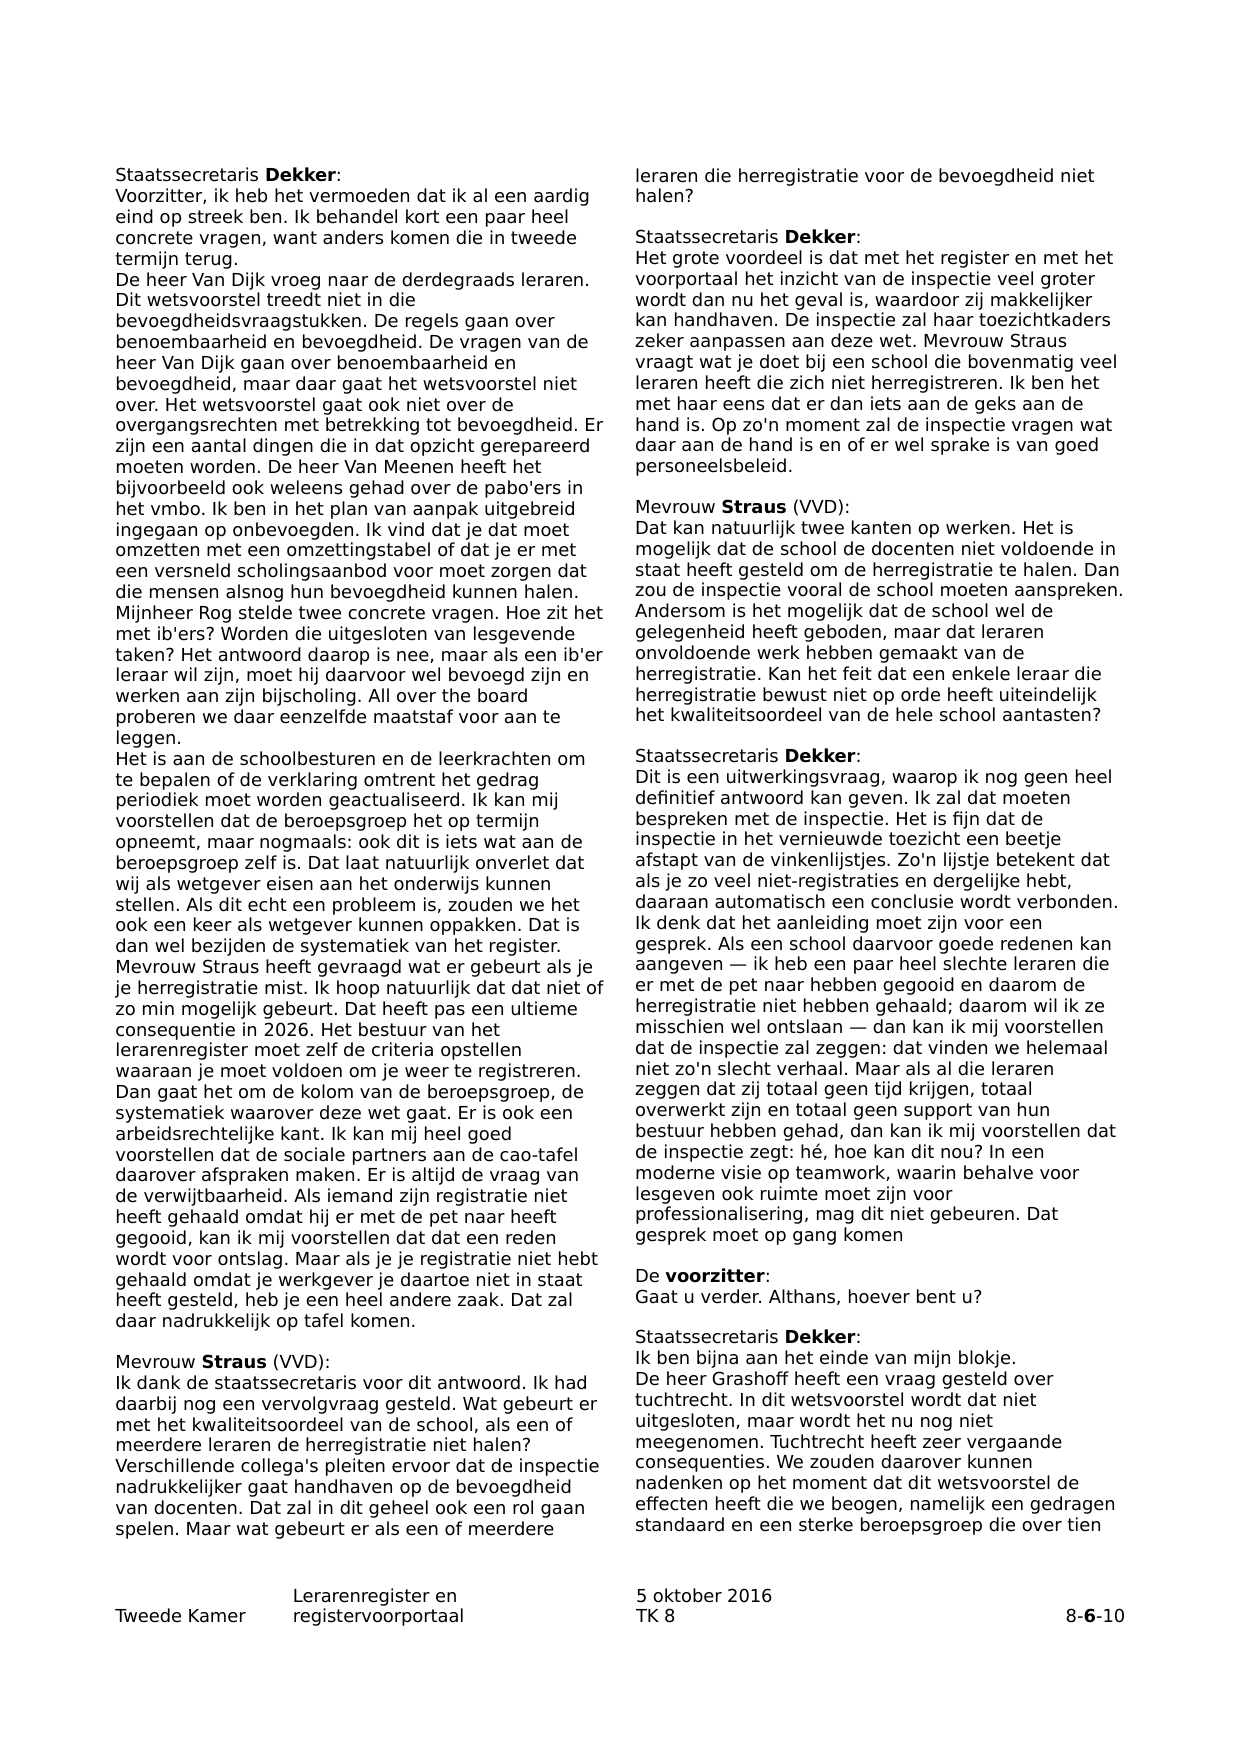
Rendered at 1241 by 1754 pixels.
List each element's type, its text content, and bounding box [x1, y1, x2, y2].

text Staatssecretaris Dekker: [115, 165, 605, 186]
text Gaat u verder. Althans, hoever bent u? [635, 1287, 1125, 1307]
text De heer Van Dijk vroeg naar de derdegraads leraren. Dit wetsvoorstel treedt niet in die bevoegdheidsvraagstukken. De regels gaan over benoembaarheid en bevoegdheid. De vragen van de heer Van Dijk gaan over benoembaarheid en bevoegdheid, maar daar gaat het wetsvoorstel niet over. Het wetsvoorstel gaat ook niet over de overgangsrechten met betrekking tot bevoegdheid. Er zijn een aantal dingen die in dat opzicht gerepareerd moeten worden. De heer Van Meenen heeft het bijvoorbeeld ook weleens gehad over de pabo'ers in het vmbo. Ik ben in het plan van aanpak uitgebreid ingegaan op onbevoegden. Ik vind dat je dat moet omzetten met een omzettingstabel of dat je er met een versneld scholingsaanbod voor moet zorgen dat die mensen alsnog hun bevoegdheid kunnen halen. [115, 269, 605, 603]
text leraren die herregistratie voor de bevoegdheid niet halen? [635, 165, 1125, 207]
text Staatssecretaris Dekker: [635, 746, 1125, 767]
text De voorzitter: [635, 1266, 1125, 1287]
text Voorzitter, ik heb het vermoeden dat ik al een aardig eind op streek ben. Ik behandel kort een paar heel concrete vragen, want anders komen die in tweede termijn terug. [115, 186, 605, 269]
text Ik dank de staatssecretaris voor dit antwoord. Ik had daarbij nog een vervolgvraag gesteld. Wat gebeurt er met het kwaliteitsoordeel van de school, als een of meerdere leraren de herregistratie niet halen? Verschillende collega's pleiten ervoor dat de inspectie nadrukkelijker gaat handhaven op de bevoegdheid van docenten. Dat zal in dit geheel ook een rol gaan spelen. Maar wat gebeurt er als een of meerdere [115, 1373, 605, 1539]
text Dit is een uitwerkingsvraag, waarop ik nog geen heel definitief antwoord kan geven. Ik zal dat moeten bespreken met de inspectie. Het is fijn dat de inspectie in het vernieuwde toezicht een beetje afstapt van de vinkenlijstjes. Zo'n lijstje betekent dat als je zo veel niet-registraties en dergelijke hebt, daaraan automatisch een conclusie wordt verbonden. Ik denk dat het aanleiding moet zijn voor een gesprek. Als een school daarvoor goede redenen kan aangeven — ik heb een paar heel slechte leraren die er met de pet naar hebben gegooid en daarom de herregistratie niet hebben gehaald; daarom wil ik ze misschien wel ontslaan — dan kan ik mij voorstellen dat de inspectie zal zeggen: dat vinden we helemaal niet zo'n slecht verhaal. Maar als al die leraren zeggen dat zij totaal geen tijd krijgen, totaal overwerkt zijn en totaal geen support van hun bestuur hebben gehad, dan kan ik mij voorstellen dat de inspectie zegt: hé, hoe kan dit nou? In een moderne visie op teamwork, waarin behalve voor lesgeven ook ruimte moet zijn voor professionalisering, mag dit niet gebeuren. Dat gesprek moet op gang komen [635, 767, 1125, 1246]
text Het is aan de schoolbesturen en de leerkrachten om te bepalen of de verklaring omtrent het gedrag periodiek moet worden geactualiseerd. Ik kan mij voorstellen dat de beroepsgroep het op termijn opneemt, maar nogmaals: ook dit is iets wat aan de beroepsgroep zelf is. Dat laat natuurlijk onverlet dat wij als wetgever eisen aan het onderwijs kunnen stellen. Als dit echt een probleem is, zouden we het ook een keer als wetgever kunnen oppakken. Dat is dan wel bezijden de systematiek van het register. [115, 748, 605, 957]
text Mevrouw Straus (VVD): [635, 497, 1125, 518]
text De heer Grashoff heeft een vraag gesteld over tuchtrecht. In dit wetsvoorstel wordt dat niet uitgesloten, maar wordt het nu nog niet meegenomen. Tuchtrecht heeft zeer vergaande consequenties. We zouden daarover kunnen nadenken op het moment dat dit wetsvoorstel de effecten heeft die we beogen, namelijk een gedragen standaard en een sterke beroepsgroep die over tien [635, 1369, 1125, 1536]
text Mijnheer Rog stelde twee concrete vragen. Hoe zit het met ib'ers? Worden die uitgesloten van lesgevende taken? Het antwoord daarop is nee, maar als een ib'er leraar wil zijn, moet hij daarvoor wel bevoegd zijn en werken aan zijn bijscholing. All over the board proberen we daar eenzelfde maatstaf voor aan te leggen. [115, 603, 605, 748]
text Dat kan natuurlijk twee kanten op werken. Het is mogelijk dat de school de docenten niet voldoende in staat heeft gesteld om de herregistratie te halen. Dan zou de inspectie vooral de school moeten aanspreken. Andersom is het mogelijk dat de school wel de gelegenheid heeft geboden, maar dat leraren onvoldoende werk hebben gemaakt van de herregistratie. Kan het feit dat een enkele leraar die herregistratie bewust niet op orde heeft uiteindelijk het kwaliteitsoordeel van de hele school aantasten? [635, 518, 1125, 726]
text Ik ben bijna aan het einde van mijn blokje. [635, 1348, 1125, 1369]
text Staatssecretaris Dekker: [635, 227, 1125, 248]
text Het grote voordeel is dat met het register en met het voorportaal het inzicht van de inspectie veel groter wordt dan nu het geval is, waardoor zij makkelijker kan handhaven. De inspectie zal haar toezichtkaders zeker aanpassen aan deze wet. Mevrouw Straus vraagt wat je doet bij een school die bovenmatig veel leraren heeft die zich niet herregistreren. Ik ben het met haar eens dat er dan iets aan de geks aan de hand is. Op zo'n moment zal de inspectie vragen wat daar aan de hand is en of er wel sprake is van goed personeelsbeleid. [635, 248, 1125, 477]
text Staatssecretaris Dekker: [635, 1327, 1125, 1348]
text Mevrouw Straus heeft gevraagd wat er gebeurt als je je herregistratie mist. Ik hoop natuurlijk dat dat niet of zo min mogelijk gebeurt. Dat heeft pas een ultieme consequentie in 2026. Het bestuur van het lerarenregister moet zelf de criteria opstellen waaraan je moet voldoen om je weer te registreren. Dan gaat het om de kolom van de beroepsgroep, de systematiek waarover deze wet gaat. Er is ook een arbeidsrechtelijke kant. Ik kan mij heel goed voorstellen dat de sociale partners aan de cao-tafel daarover afspraken maken. Er is altijd de vraag van de verwijtbaarheid. Als iemand zijn registratie niet heeft gehaald omdat hij er met de pet naar heeft gegooid, kan ik mij voorstellen dat dat een reden wordt voor ontslag. Maar als je je registratie niet hebt gehaald omdat je werkgever je daartoe niet in staat heeft gesteld, heb je een heel andere zaak. Dat zal daar nadrukkelijk op tafel komen. [115, 957, 605, 1332]
text Mevrouw Straus (VVD): [115, 1352, 605, 1373]
